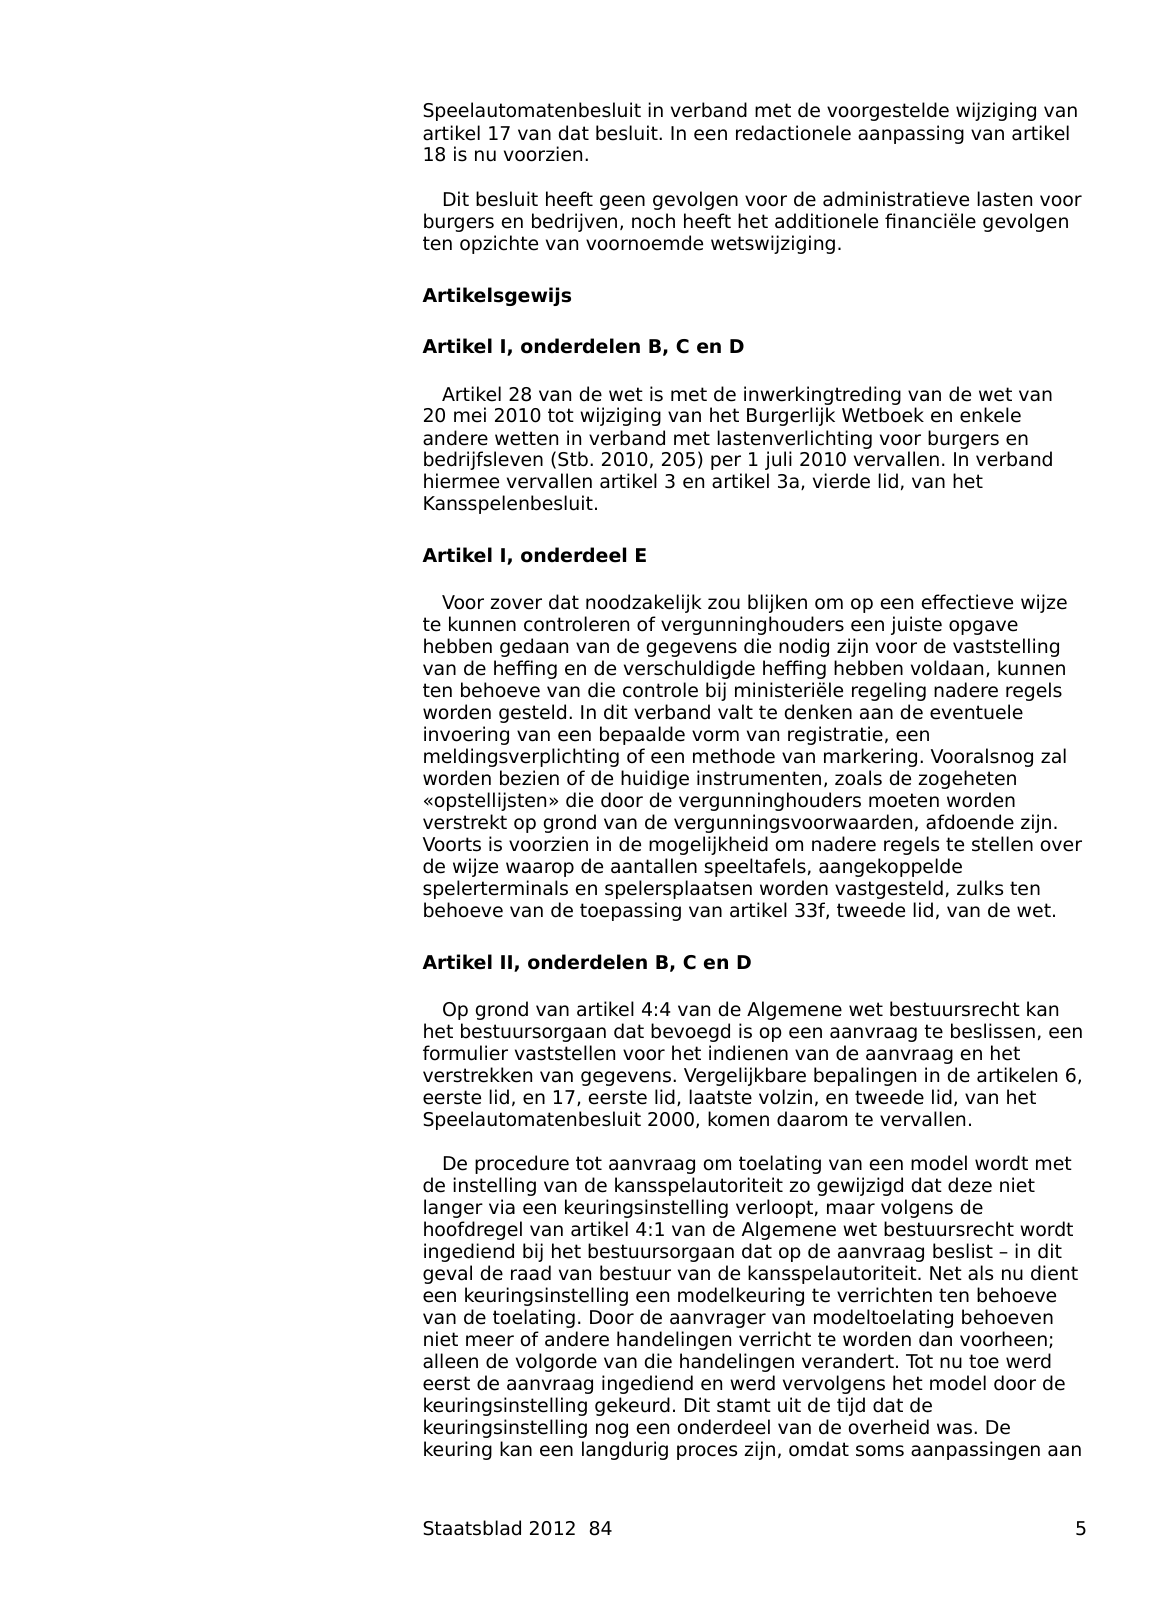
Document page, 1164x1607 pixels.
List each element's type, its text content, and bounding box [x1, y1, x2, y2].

text Dit besluit heeft geen gevolgen voor de administratieve lasten voor burgers en bedrijven, noch heeft het additionele financiële gevolgen ten opzichte van voornoemde wetswijziging. [422, 188, 1087, 254]
subtitle Artikel II, onderdelen B, C en D [422, 952, 1087, 974]
text Op grond van artikel 4:4 van de Algemene wet bestuursrecht kan het bestuursorgaan dat bevoegd is op een aanvraag te beslissen, een formulier vaststellen voor het indienen van de aanvraag en het verstrekken van gegevens. Vergelijkbare bepalingen in de artikelen 6, eerste lid, en 17, eerste lid, laatste volzin, en tweede lid, van het Speelautomatenbesluit 2000, komen daarom te vervallen. [422, 999, 1087, 1131]
text De procedure tot aanvraag om toelating van een model wordt met de instelling van de kansspelautoriteit zo gewijzigd dat deze niet langer via een keuringsinstelling verloopt, maar volgens de hoofdregel van artikel 4:1 van de Algemene wet bestuursrecht wordt ingediend bij het bestuursorgaan dat op de aanvraag beslist – in dit geval de raad van bestuur van de kansspelautoriteit. Net als nu dient een keuringsinstelling een modelkeuring te verrichten ten behoeve van de toelating. Door de aanvrager van modeltoelating behoeven niet meer of andere handelingen verricht te worden dan voorheen; alleen de volgorde van die handelingen verandert. Tot nu toe werd eerst de aanvraag ingediend en werd vervolgens het model door de keuringsinstelling gekeurd. Dit stamt uit de tijd dat de keuringsinstelling nog een onderdeel van de overheid was. De keuring kan een langdurig proces zijn, omdat soms aanpassingen aan [422, 1153, 1087, 1461]
subtitle Artikel I, onderdelen B, C en D [422, 336, 1087, 358]
text Speelautomatenbesluit in verband met de voorgestelde wijziging van artikel 17 van dat besluit. In een redactionele aanpassing van artikel 18 is nu voorzien. [422, 100, 1087, 166]
subtitle Artikelsgewijs [422, 284, 1087, 306]
text Artikel 28 van de wet is met de inwerkingtreding van de wet van 20 mei 2010 tot wijziging van het Burgerlijk Wetboek en enkele andere wetten in verband met lastenverlichting voor burgers en bedrijfsleven (Stb. 2010, 205) per 1 juli 2010 vervallen. In verband hiermee vervallen artikel 3 en artikel 3a, vierde lid, van het Kansspelenbesluit. [422, 383, 1087, 515]
subtitle Artikel I, onderdeel E [422, 545, 1087, 567]
text Voor zover dat noodzakelijk zou blijken om op een effectieve wijze te kunnen controleren of vergunninghouders een juiste opgave hebben gedaan van de gegevens die nodig zijn voor de vaststelling van de heffing en de verschuldigde heffing hebben voldaan, kunnen ten behoeve van die controle bij ministeriële regeling nadere regels worden gesteld. In dit verband valt te denken aan de eventuele invoering van een bepaalde vorm van registratie, een meldingsverplichting of een methode van markering. Vooralsnog zal worden bezien of de huidige instrumenten, zoals de zogeheten «opstellijsten» die door de vergunninghouders moeten worden verstrekt op grond van de vergunningsvoorwaarden, afdoende zijn. Voorts is voorzien in de mogelijkheid om nadere regels te stellen over de wijze waarop de aantallen speeltafels, aangekoppelde spelerterminals en spelersplaatsen worden vastgesteld, zulks ten behoeve van de toepassing van artikel 33f, tweede lid, van de wet. [422, 592, 1087, 922]
